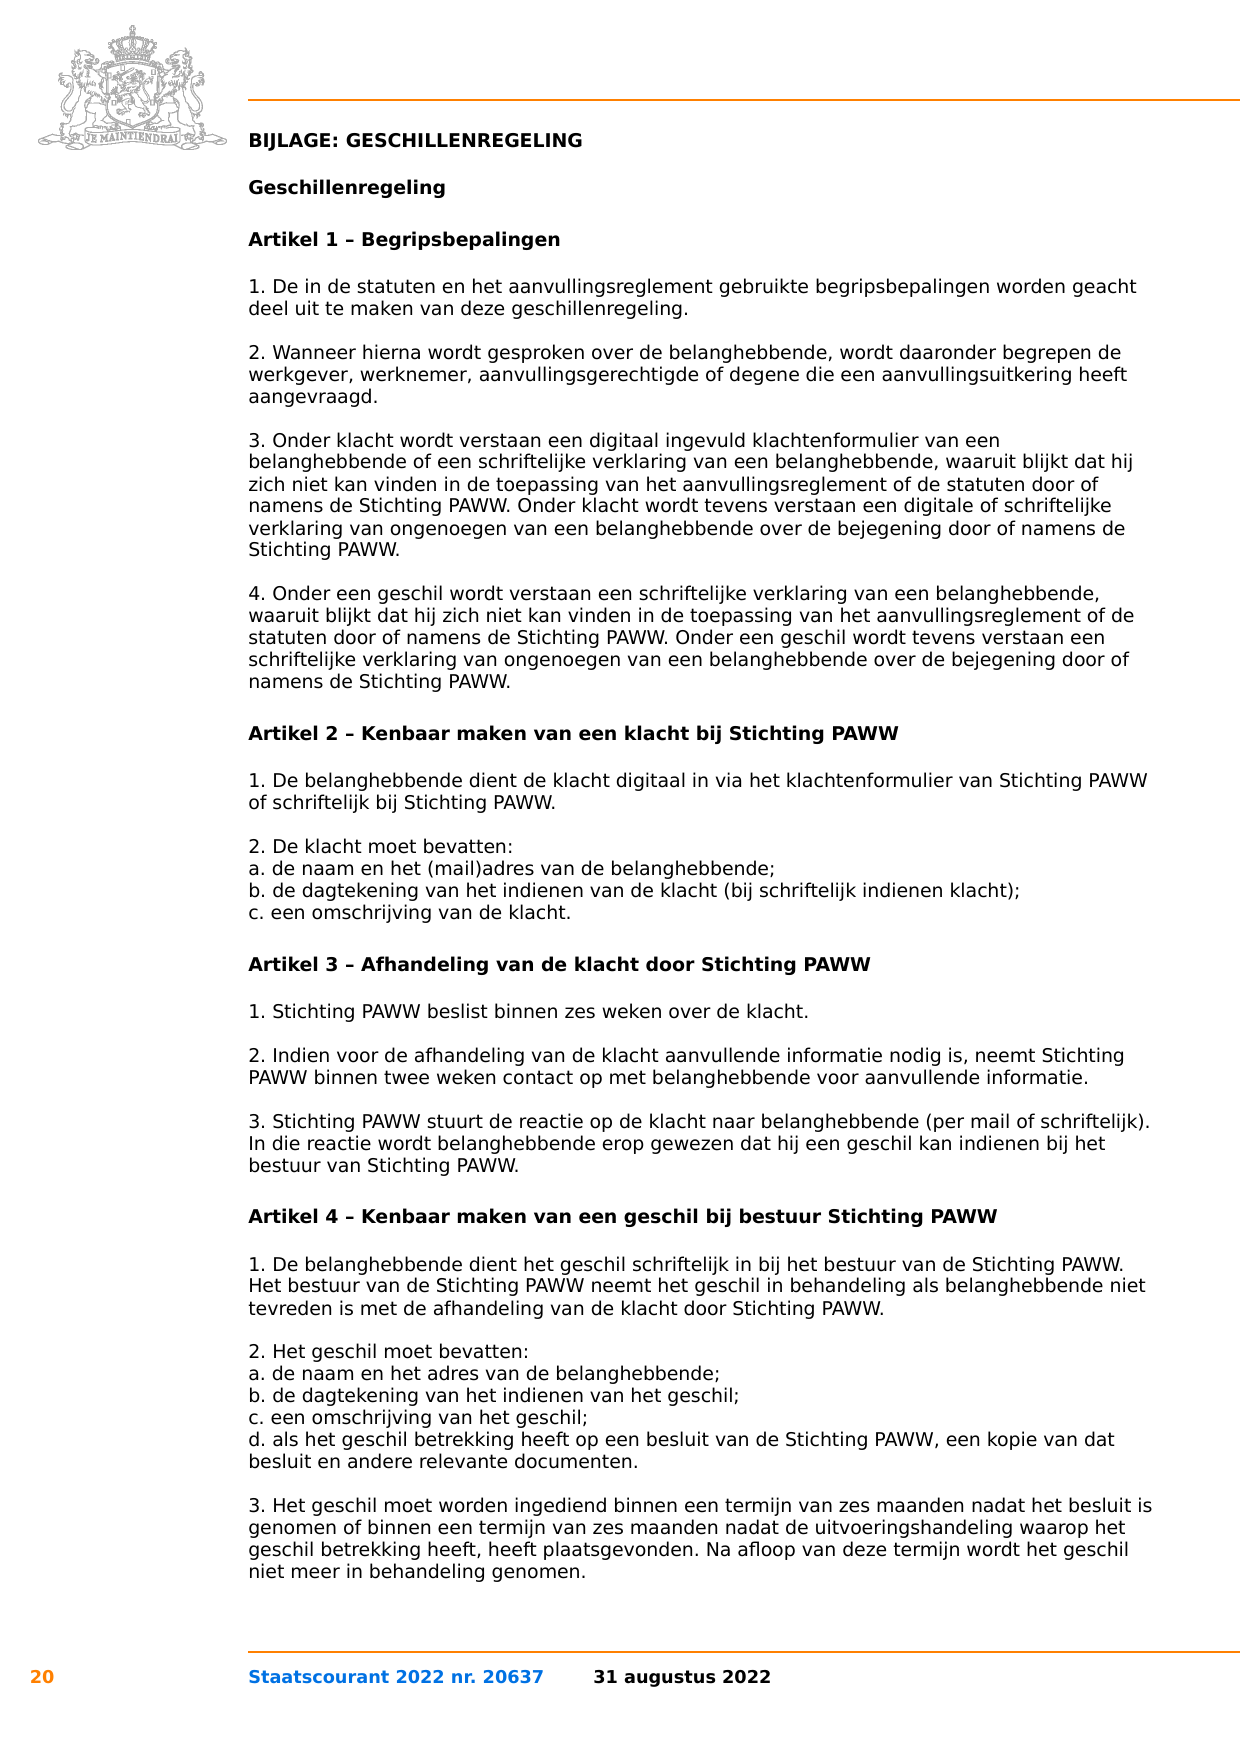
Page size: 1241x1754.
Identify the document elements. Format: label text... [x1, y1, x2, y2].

subtitle Geschillenregeling [248, 177, 1163, 199]
text 1. Stichting PAWW beslist binnen zes weken over de klacht. [248, 1001, 1163, 1023]
text 4. Onder een geschil wordt verstaan een schriftelijke verklaring van een belanghebbende, waaruit blijkt dat hij zich niet kan vinden in de toepassing van het aanvullingsreglement of de statuten door of namens de Stichting PAWW. Onder een geschil wordt tevens verstaan een schriftelijke verklaring van ongenoegen van een belanghebbende over de bejegening door of namens de Stichting PAWW. [248, 583, 1163, 693]
text a. de naam en het (mail)adres van de belanghebbende; [248, 858, 1163, 880]
text 2. Wanneer hierna wordt gesproken over de belanghebbende, wordt daaronder begrepen de werkgever, werknemer, aanvullingsgerechtigde of degene die een aanvullingsuitkering heeft aangevraagd. [248, 342, 1163, 408]
text c. een omschrijving van het geschil; [248, 1407, 1163, 1429]
text 3. Het geschil moet worden ingediend binnen een termijn van zes maanden nadat het besluit is genomen of binnen een termijn van zes maanden nadat de uitvoeringshandeling waarop het geschil betrekking heeft, heeft plaatsgevonden. Na afloop van deze termijn wordt het geschil niet meer in behandeling genomen. [248, 1495, 1163, 1583]
text 1. De belanghebbende dient de klacht digitaal in via het klachtenformulier van Stichting PAWW of schriftelijk bij Stichting PAWW. [248, 770, 1163, 814]
subtitle BIJLAGE: GESCHILLENREGELING [248, 130, 1163, 152]
subtitle Artikel 1 – Begripsbepalingen [248, 229, 1163, 251]
subtitle Artikel 4 – Kenbaar maken van een geschil bij bestuur Stichting PAWW [248, 1206, 1163, 1228]
text a. de naam en het adres van de belanghebbende; [248, 1363, 1163, 1385]
text b. de dagtekening van het indienen van de klacht (bij schriftelijk indienen klacht); [248, 880, 1163, 902]
text 2. De klacht moet bevatten: [248, 836, 1163, 858]
subtitle Artikel 2 – Kenbaar maken van een klacht bij Stichting PAWW [248, 723, 1163, 745]
text c. een omschrijving van de klacht. [248, 902, 1163, 924]
text 3. Stichting PAWW stuurt de reactie op de klacht naar belanghebbende (per mail of schriftelijk). In die reactie wordt belanghebbende erop gewezen dat hij een geschil kan indienen bij het bestuur van Stichting PAWW. [248, 1111, 1163, 1176]
text 1. De in de statuten en het aanvullingsreglement gebruikte begripsbepalingen worden geacht deel uit te maken van deze geschillenregeling. [248, 276, 1163, 320]
text 1. De belanghebbende dient het geschil schriftelijk in bij het bestuur van de Stichting PAWW. Het bestuur van de Stichting PAWW neemt het geschil in behandeling als belanghebbende niet tevreden is met de afhandeling van de klacht door Stichting PAWW. [248, 1253, 1163, 1319]
text b. de dagtekening van het indienen van het geschil; [248, 1385, 1163, 1407]
text d. als het geschil betrekking heeft op een besluit van de Stichting PAWW, een kopie van dat besluit en andere relevante documenten. [248, 1429, 1163, 1473]
text 2. Indien voor de afhandeling van de klacht aanvullende informatie nodig is, neemt Stichting PAWW binnen twee weken contact op met belanghebbende voor aanvullende informatie. [248, 1045, 1163, 1089]
subtitle Artikel 3 – Afhandeling van de klacht door Stichting PAWW [248, 954, 1163, 976]
text 2. Het geschil moet bevatten: [248, 1341, 1163, 1363]
picture [38, 25, 227, 150]
text 3. Onder klacht wordt verstaan een digitaal ingevuld klachtenformulier van een belanghebbende of een schriftelijke verklaring van een belanghebbende, waaruit blijkt dat hij zich niet kan vinden in de toepassing van het aanvullingsreglement of de statuten door of namens de Stichting PAWW. Onder klacht wordt tevens verstaan een digitale of schriftelijke verklaring van ongenoegen van een belanghebbende over de bejegening door of namens de Stichting PAWW. [248, 429, 1163, 561]
